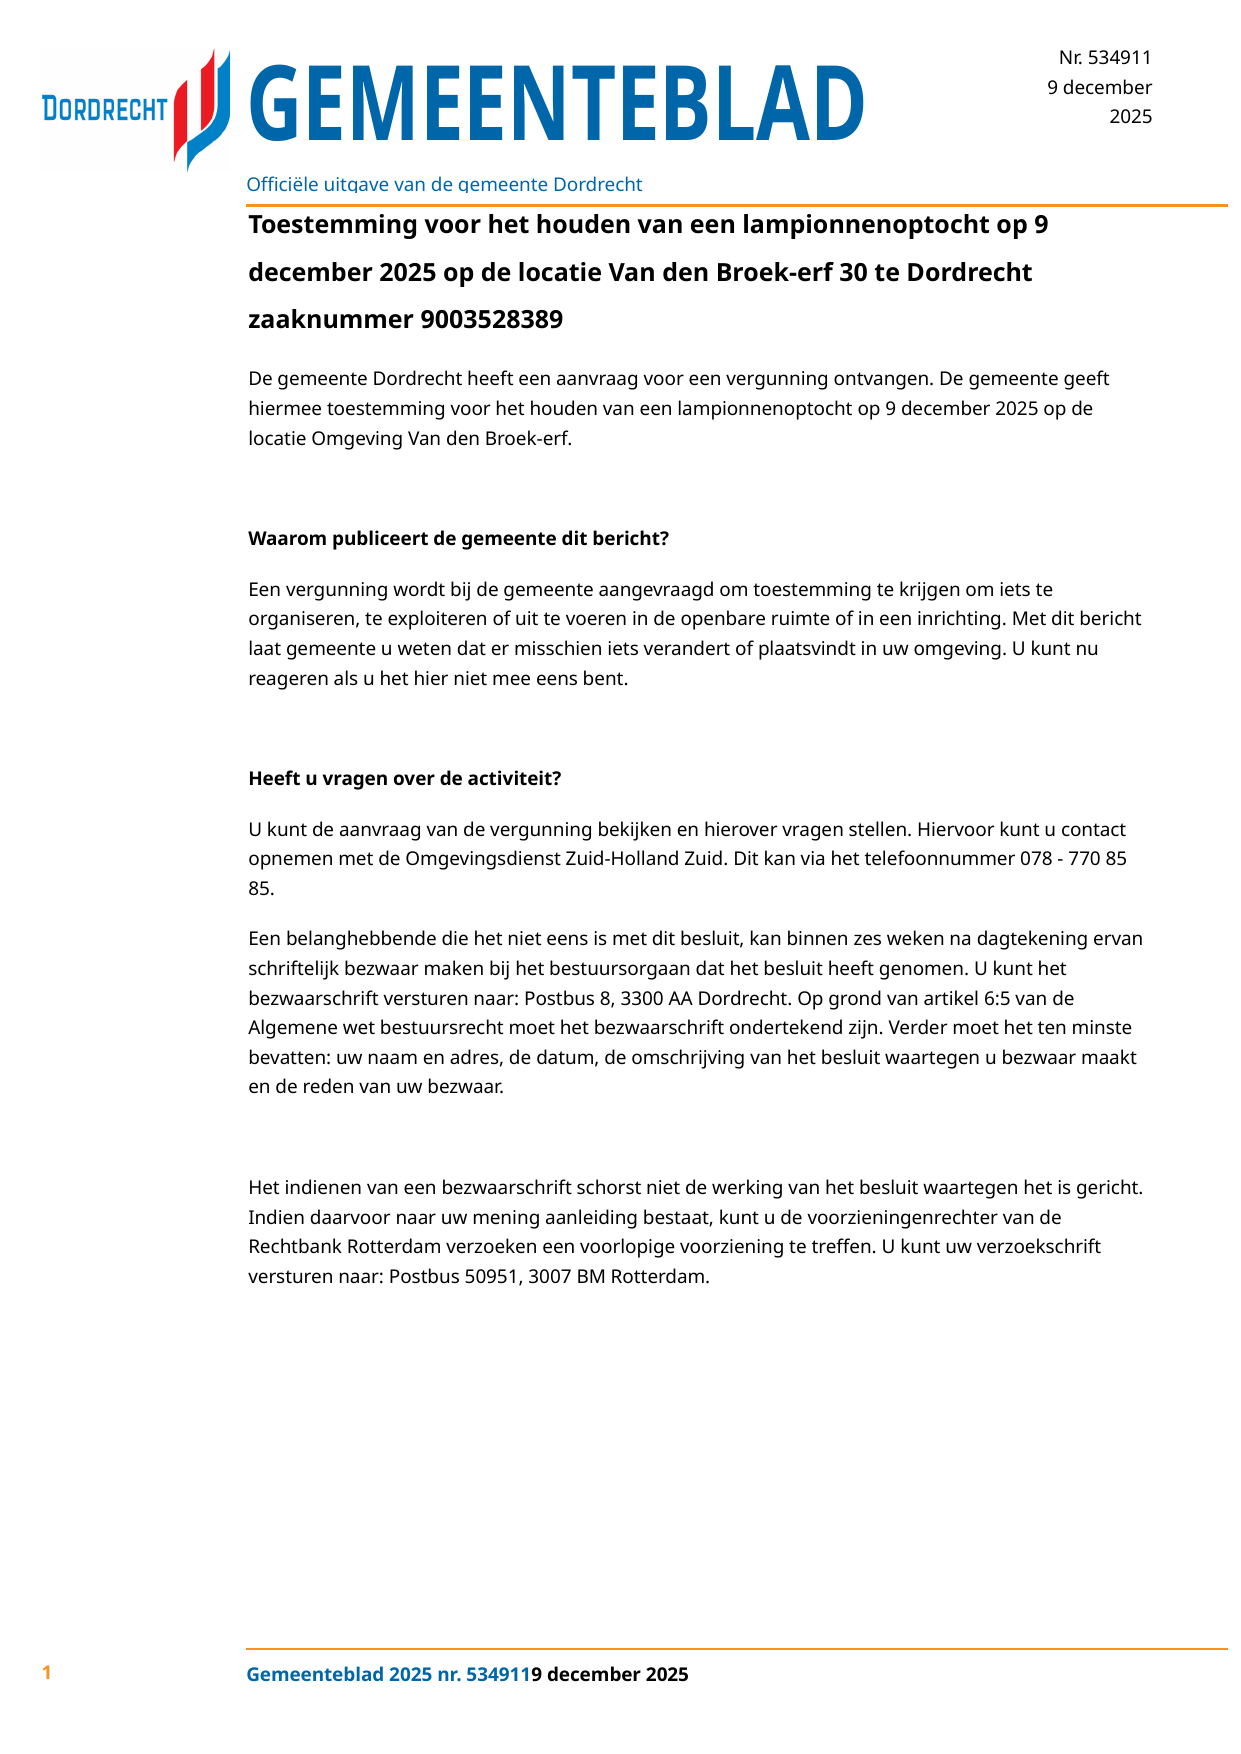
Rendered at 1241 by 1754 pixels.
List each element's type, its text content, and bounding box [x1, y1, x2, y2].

picture [41, 47, 231, 172]
text Waarom publiceert de gemeente dit bericht? [248, 526, 1152, 551]
text Het indienen van een bezwaarschrift schorst niet de werking van het besluit waartegen het is gericht. Indien daarvoor naar uw mening aanleiding bestaat, kunt u de voorzieningenrechter van de Rechtbank Rotterdam verzoeken een voorlopige voorziening te treffen. U kunt uw verzoekschrift versturen naar: Postbus 50951, 3007 BM Rotterdam. [248, 1174, 1152, 1289]
text Toestemming voor het houden van een lampionnenoptocht op 9 december 2025 op de locatie Van den Broek-erf 30 te Dordrecht zaaknummer 9003528389 [248, 207, 1152, 336]
text Een belanghebbende die het niet eens is met dit besluit, kan binnen zes weken na dagtekening ervan schriftelijk bezwaar maken bij het bestuursorgaan dat het besluit heeft genomen. U kunt het bezwaarschrift versturen naar: Postbus 8, 3300 AA Dordrecht. Op grond van artikel 6:5 van de Algemene wet bestuursrecht moet het bezwaarschrift ondertekend zijn. Verder moet het ten minste bevatten: uw naam en adres, de datum, de omschrijving van het besluit waartegen u bezwaar maakt en de reden van uw bezwaar. [248, 926, 1152, 1099]
text Heeft u vragen over de activiteit? [248, 766, 1152, 791]
text De gemeente Dordrecht heeft een aanvraag voor een vergunning ontvangen. De gemeente geeft hiermee toestemming voor het houden van een lampionnenoptocht op 9 december 2025 op de locatie Omgeving Van den Broek-erf. [248, 366, 1152, 450]
text Een vergunning wordt bij de gemeente aangevraagd om toestemming te krijgen om iets te organiseren, te exploiteren of uit te voeren in de openbare ruimte of in een inrichting. Met dit bericht laat gemeente u weten dat er misschien iets verandert of plaatsvindt in uw omgeving. U kunt nu reageren als u het hier niet mee eens bent. [248, 576, 1152, 690]
text U kunt de aanvraag van de vergunning bekijken en hierover vragen stellen. Hiervoor kunt u contact opnemen met de Omgevingsdienst Zuid-Holland Zuid. Dit kan via het telefoonnummer 078 - 770 85 85. [248, 816, 1152, 901]
